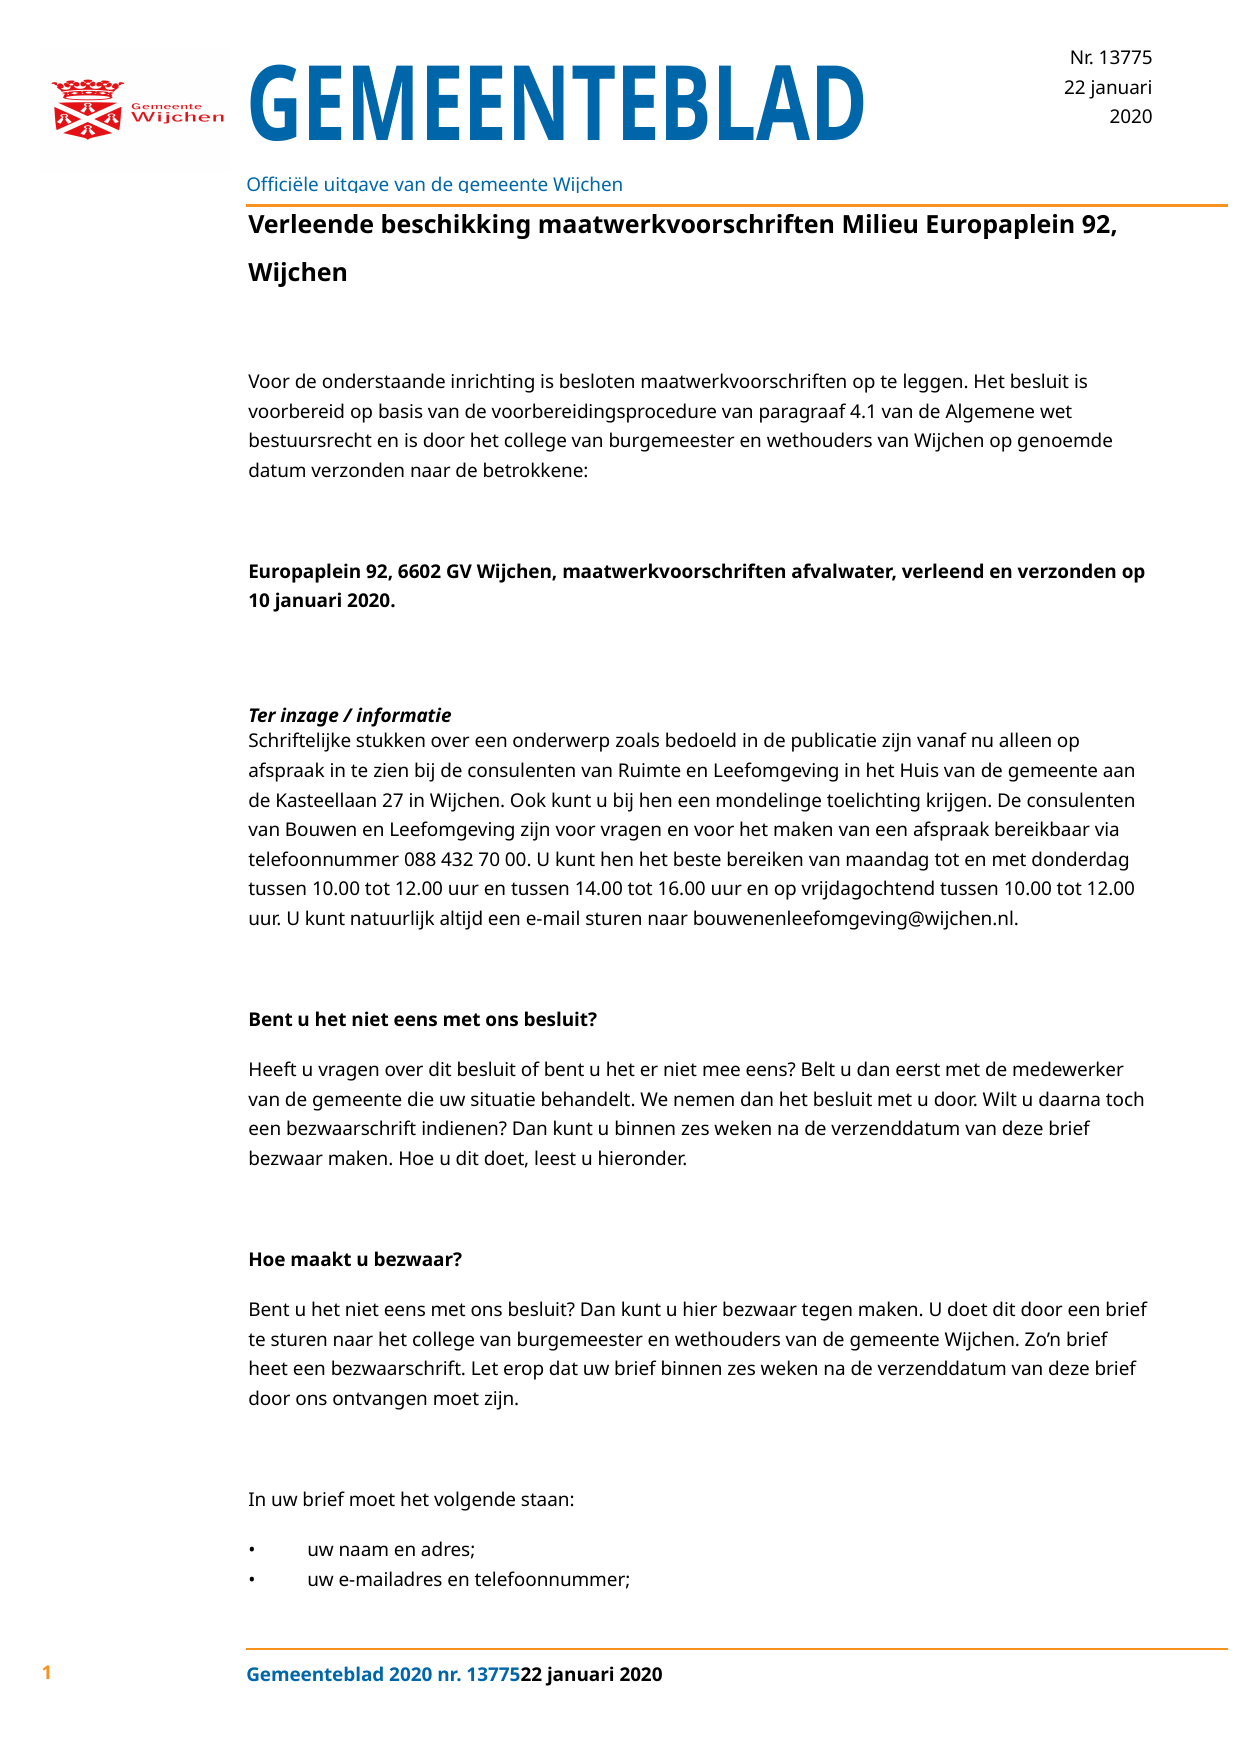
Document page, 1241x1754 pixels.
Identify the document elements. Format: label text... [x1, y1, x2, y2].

text Verleende beschikking maatwerkvoorschriften Milieu Europaplein 92, Wijchen [248, 207, 1152, 288]
text Bent u het niet eens met ons besluit? [248, 1006, 1152, 1032]
text Hoe maakt u bezwaar? [248, 1246, 1152, 1272]
text In uw brief moet het volgende staan: [248, 1486, 1152, 1512]
text Heeft u vragen over dit besluit of bent u het er niet mee eens? Belt u dan eerst met de medewerker van de gemeente die uw situatie behandelt. We nemen dan het besluit met u door. Wilt u daarna toch een bezwaarschrift indienen? Dan kunt u binnen zes weken na de verzenddatum van deze brief bezwaar maken. Hoe u dit doet, leest u hieronder. [248, 1056, 1152, 1171]
list uw naam en adres; [248, 1536, 1152, 1562]
text Bent u het niet eens met ons besluit? Dan kunt u hier bezwaar tegen maken. U doet dit door een brief te sturen naar het college van burgemeester en wethouders van de gemeente Wijchen. Zo’n brief heet een bezwaarschrift. Let erop dat uw brief binnen zes weken na de verzenddatum van deze brief door ons ontvangen moet zijn. [248, 1296, 1152, 1411]
text Schriftelijke stukken over een onderwerp zoals bedoeld in de publicatie zijn vanaf nu alleen op afspraak in te zien bij de consulenten van Ruimte en Leefomgeving in het Huis van de gemeente aan de Kasteellaan 27 in Wijchen. Ook kunt u bij hen een mondelinge toelichting krijgen. De consulenten van Bouwen en Leefomgeving zijn voor vragen en voor het maken van een afspraak bereikbaar via telefoonnummer 088 432 70 00. U kunt hen het beste bereiken van maandag tot en met donderdag tussen 10.00 tot 12.00 uur en tussen 14.00 tot 16.00 uur en op vrijdagochtend tussen 10.00 tot 12.00 uur. U kunt natuurlijk altijd een e-mail sturen naar bouwenenleefomgeving@wijchen.nl. [248, 728, 1152, 931]
list uw e-mailadres en telefoonnummer; [248, 1566, 1152, 1592]
text Europaplein 92, 6602 GV Wijchen, maatwerkvoorschriften afvalwater, verleend en verzonden op 10 januari 2020. [248, 558, 1152, 613]
text Ter inzage / informatie [248, 702, 1152, 728]
picture [41, 47, 231, 172]
text Voor de onderstaande inrichting is besloten maatwerkvoorschriften op te leggen. Het besluit is voorbereid op basis van de voorbereidingsprocedure van paragraaf 4.1 van de Algemene wet bestuursrecht en is door het college van burgemeester en wethouders van Wijchen op genoemde datum verzonden naar de betrokkene: [248, 368, 1152, 483]
